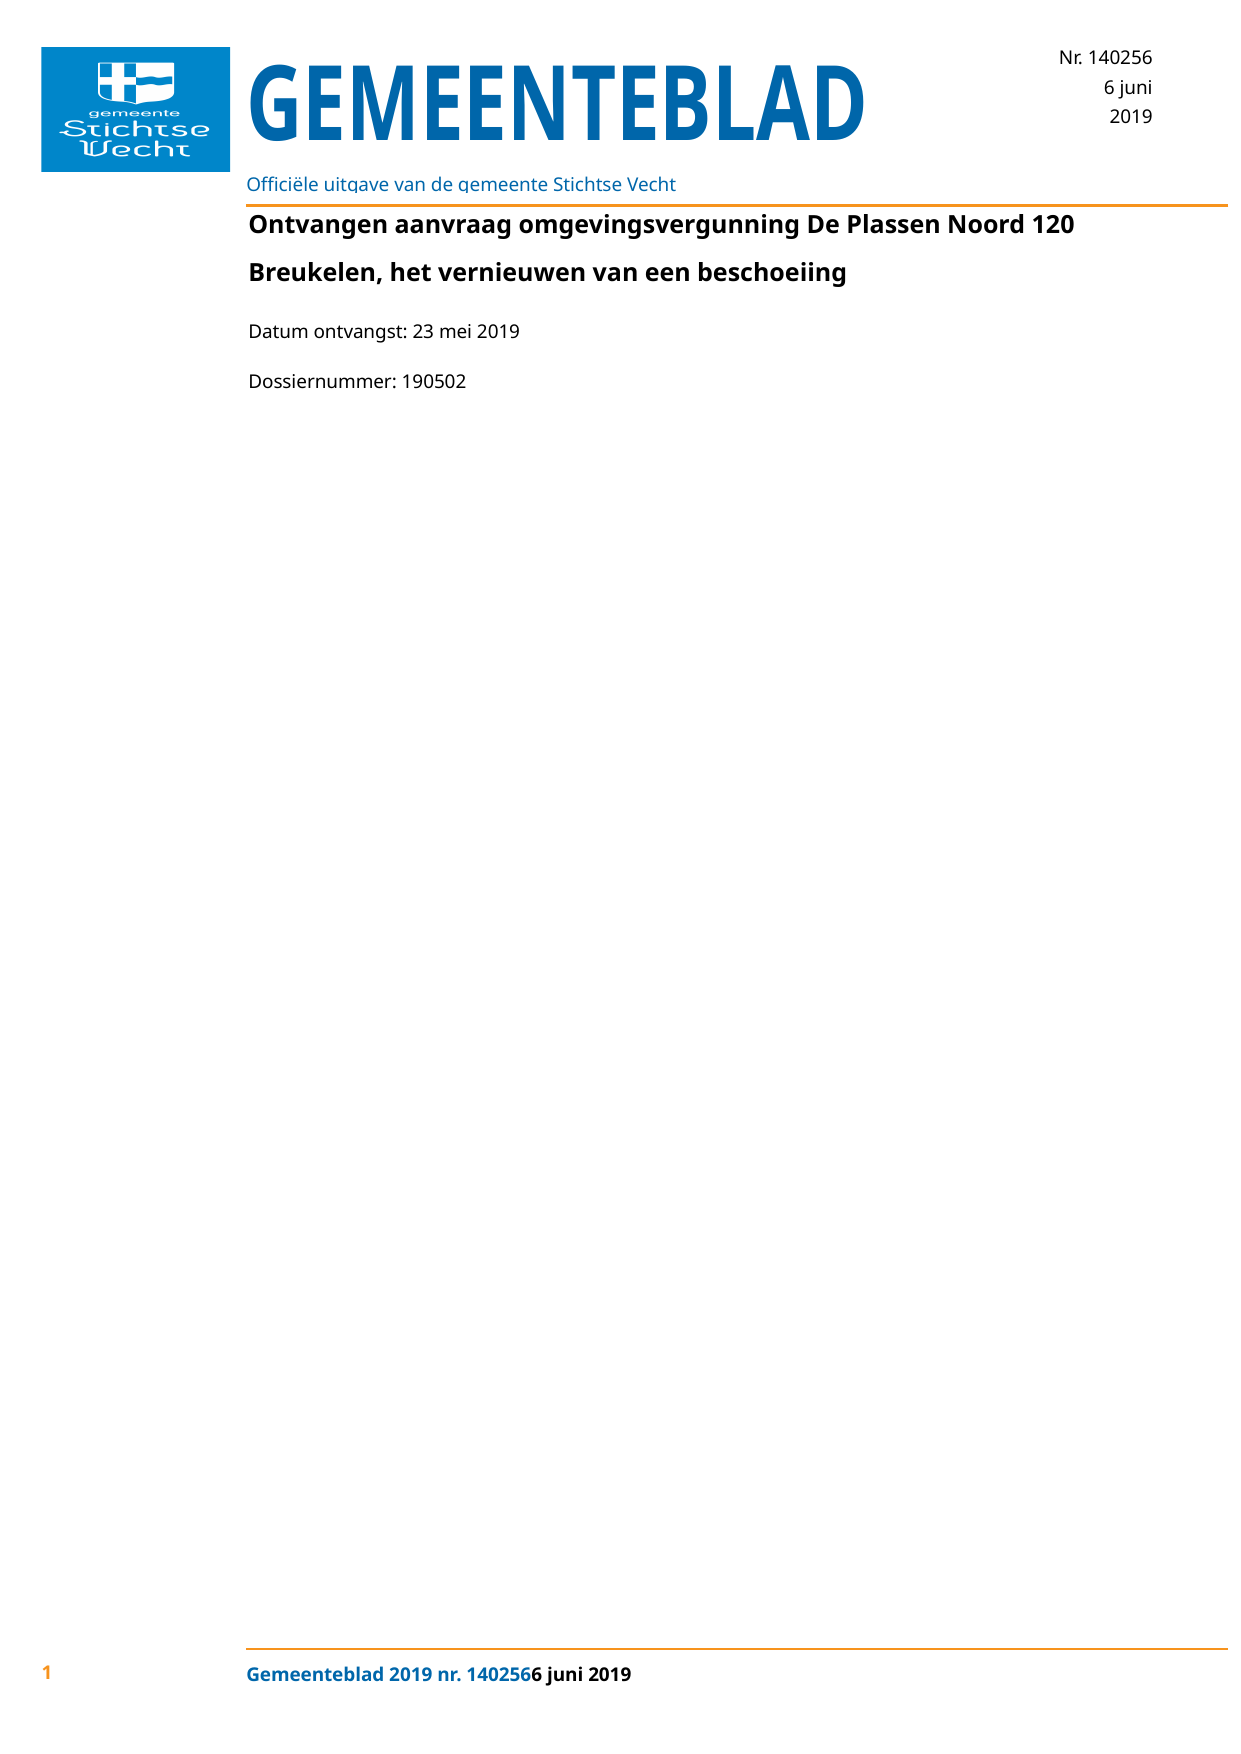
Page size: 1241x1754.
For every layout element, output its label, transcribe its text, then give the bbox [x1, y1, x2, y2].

text Datum ontvangst: 23 mei 2019 [248, 318, 1152, 344]
picture [137, 63, 174, 103]
picture [99, 63, 135, 101]
text Ontvangen aanvraag omgevingsvergunning De Plassen Noord 120 Breukelen, het vernieuwen van een beschoeiing [248, 207, 1152, 288]
text Dossiernummer: 190502 [248, 368, 1152, 394]
